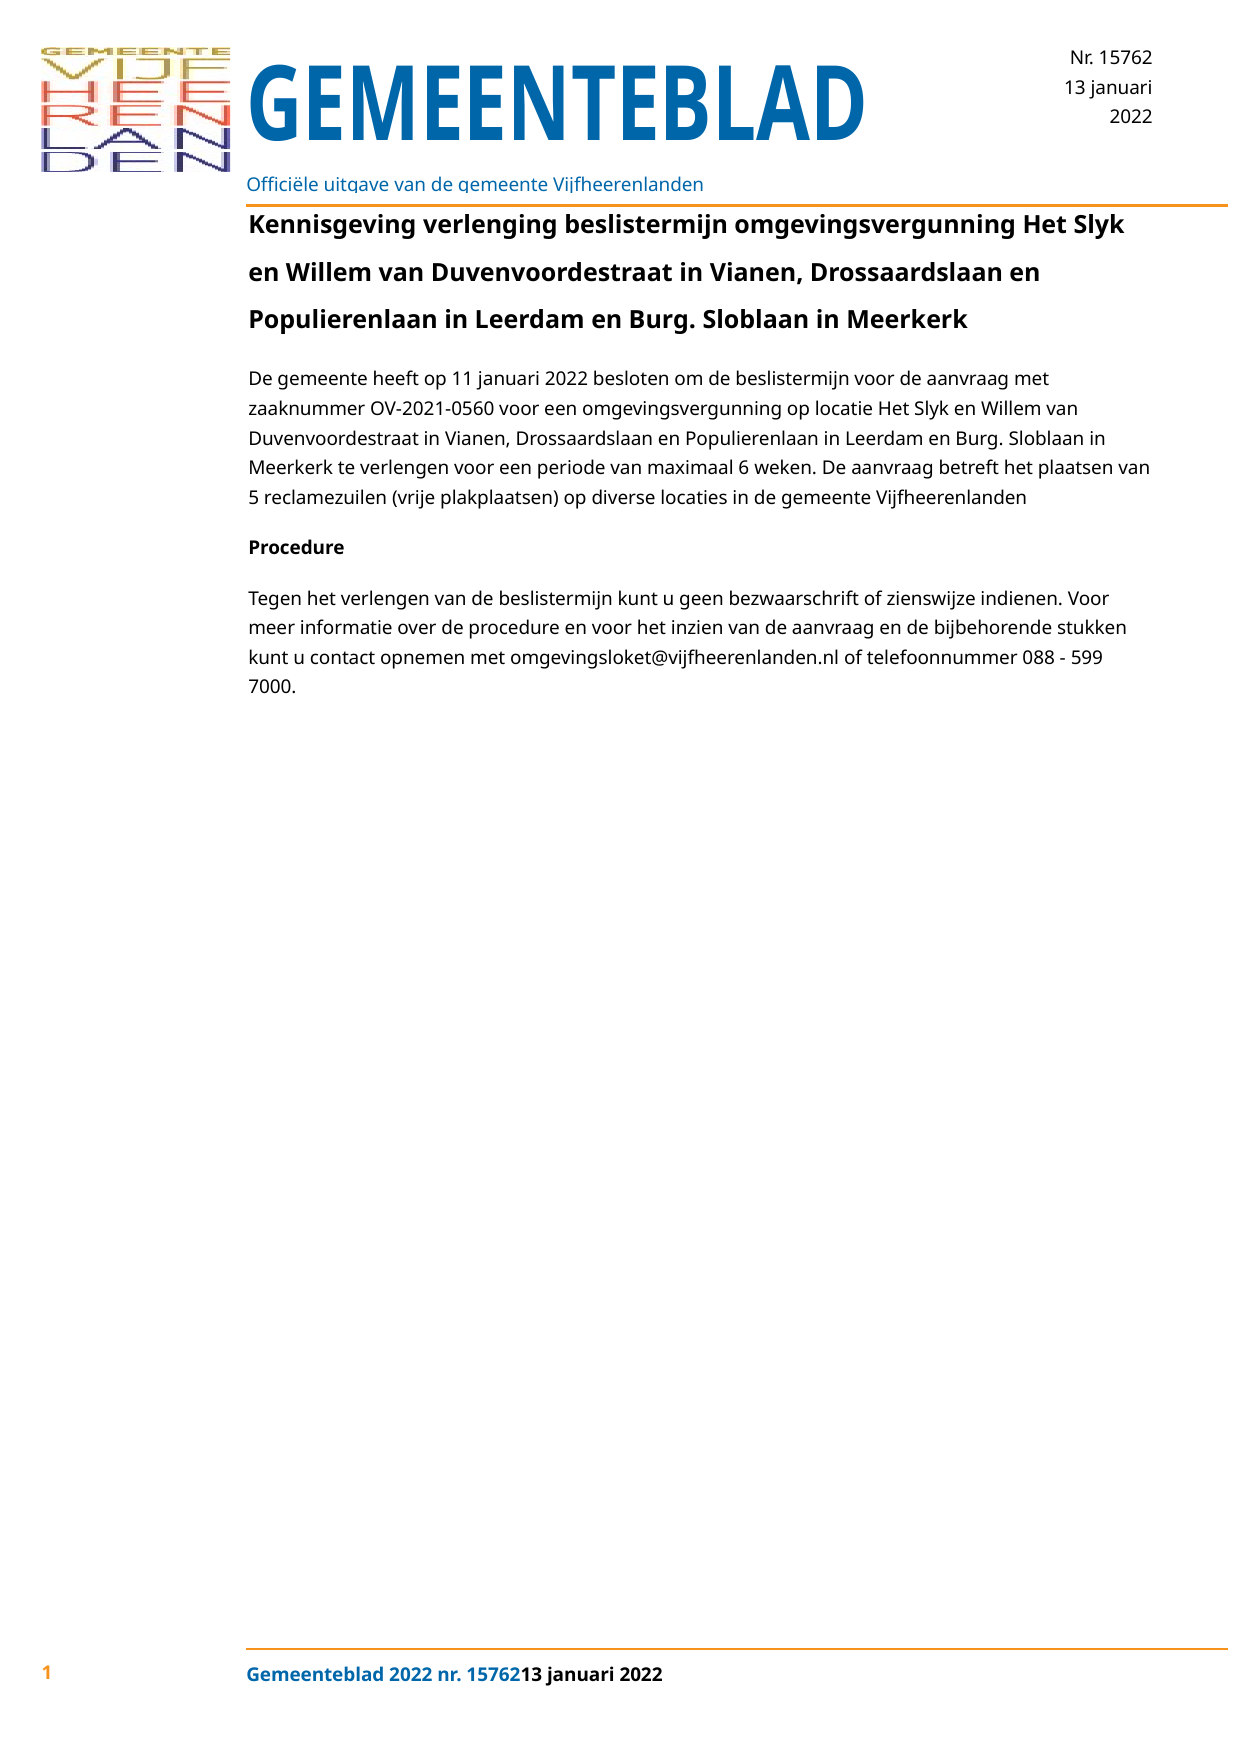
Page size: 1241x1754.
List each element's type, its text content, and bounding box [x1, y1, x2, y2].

picture [41, 47, 231, 172]
text Tegen het verlengen van de beslistermijn kunt u geen bezwaarschrift of zienswijze indienen. Voor meer informatie over de procedure en voor het inzien van de aanvraag en de bijbehorende stukken kunt u contact opnemen met omgevingsloket@vijfheerenlanden.nl of telefoonnummer 088 - 599 7000. [248, 585, 1152, 699]
text Procedure [248, 534, 1152, 560]
text Kennisgeving verlenging beslistermijn omgevingsvergunning Het Slyk en Willem van Duvenvoordestraat in Vianen, Drossaardslaan en Populierenlaan in Leerdam en Burg. Sloblaan in Meerkerk [248, 207, 1152, 336]
text De gemeente heeft op 11 januari 2022 besloten om de beslistermijn voor de aanvraag met zaaknummer OV-2021-0560 voor een omgevingsvergunning op locatie Het Slyk en Willem van Duvenvoordestraat in Vianen, Drossaardslaan en Populierenlaan in Leerdam en Burg. Sloblaan in Meerkerk te verlengen voor een periode van maximaal 6 weken. De aanvraag betreft het plaatsen van 5 reclamezuilen (vrije plakplaatsen) op diverse locaties in de gemeente Vijfheerenlanden [248, 366, 1152, 509]
